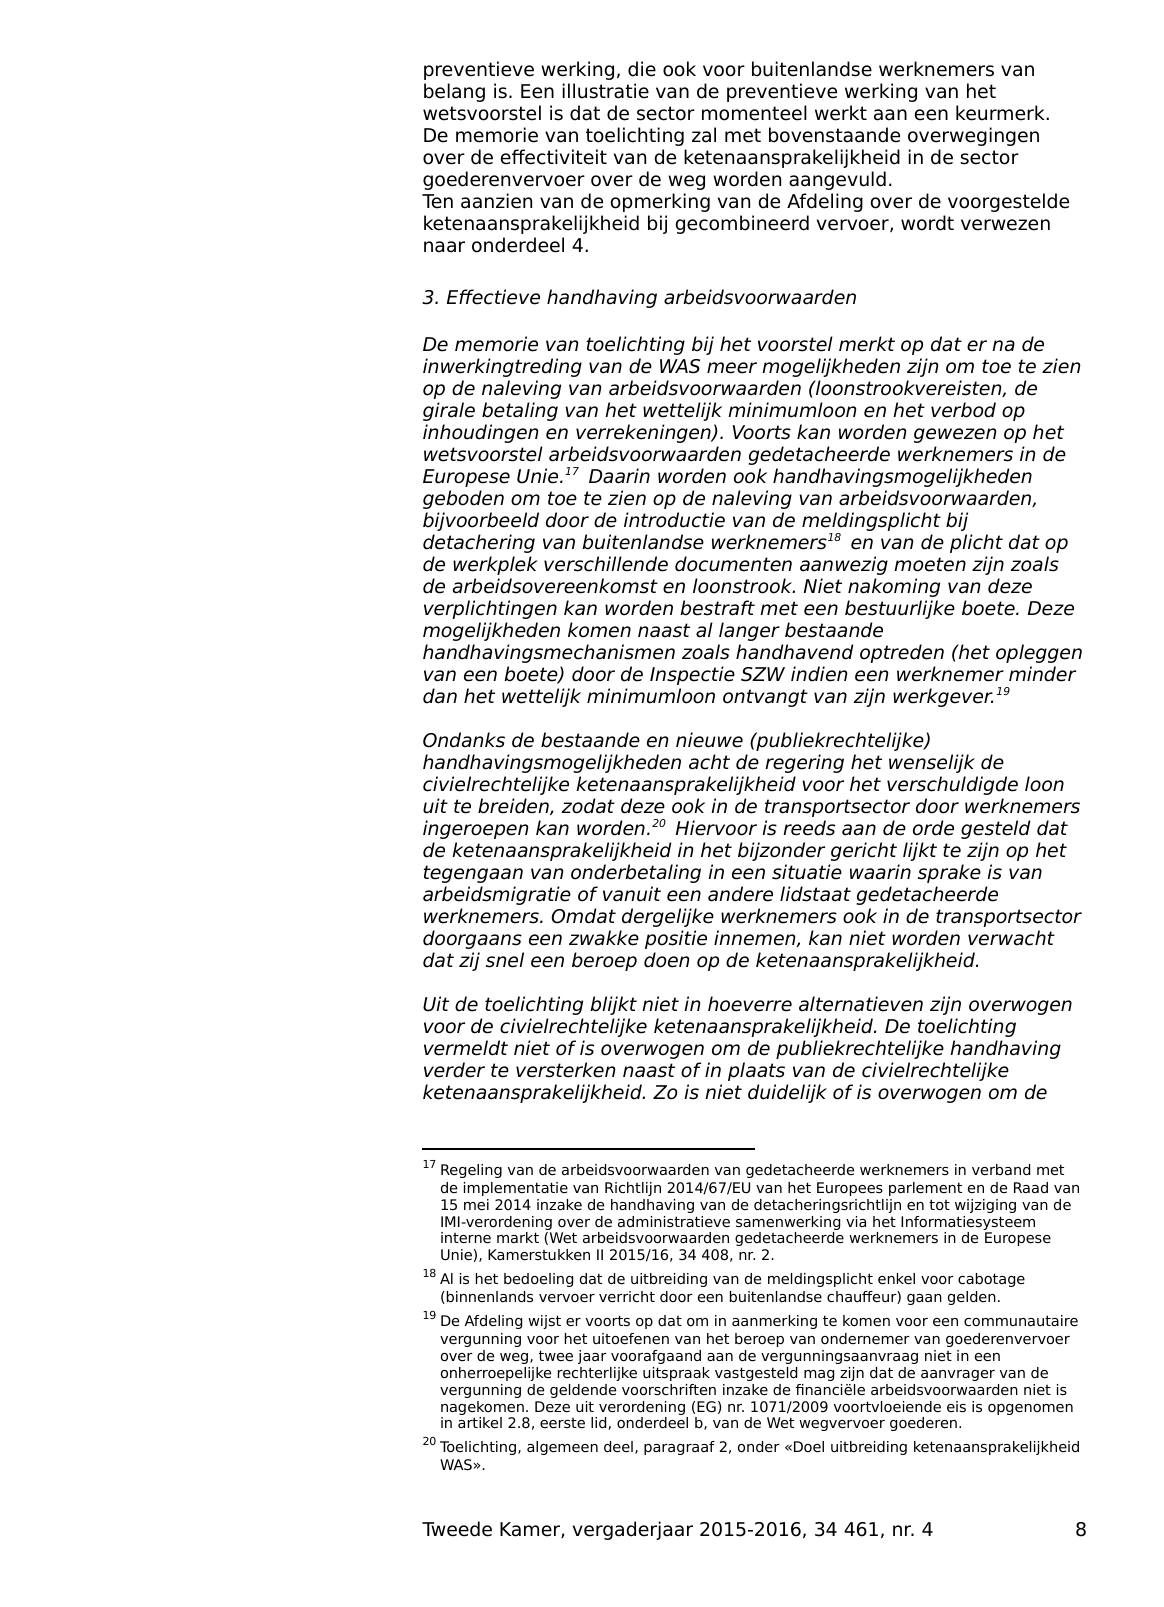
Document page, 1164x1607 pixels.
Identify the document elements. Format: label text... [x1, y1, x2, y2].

text Regeling van de arbeidsvoorwaarden van gedetacheerde werknemers in verband met de implementatie van Richtlijn 2014/67/EU van het Europees parlement en de Raad van 15 mei 2014 inzake de handhaving van de detacheringsrichtlijn en tot wijziging van de IMI-verordening over de administratieve samenwerking via het Informatiesysteem interne markt (Wet arbeidsvoorwaarden gedetacheerde werknemers in de Europese Unie), Kamerstukken II 2015/16, 34 408, nr. 2. [422, 1158, 1087, 1264]
text preventieve werking, die ook voor buitenlandse werknemers van belang is. Een illustratie van de preventieve werking van het wetsvoorstel is dat de sector momenteel werkt aan een keurmerk. [422, 59, 1087, 125]
text De Afdeling wijst er voorts op dat om in aanmerking te komen voor een communautaire vergunning voor het uitoefenen van het beroep van ondernemer van goederenvervoer over de weg, twee jaar voorafgaand aan de vergunningsaanvraag niet in een onherroepelijke rechterlijke uitspraak vastgesteld mag zijn dat de aanvrager van de vergunning de geldende voorschriften inzake de financiële arbeidsvoorwaarden niet is nagekomen. Deze uit verordening (EG) nr. 1071/2009 voortvloeiende eis is opgenomen in artikel 2.8, eerste lid, onderdeel b, van de Wet wegvervoer goederen. [422, 1309, 1087, 1432]
text Toelichting, algemeen deel, paragraaf 2, onder «Doel uitbreiding ketenaansprakelijkheid WAS». [422, 1435, 1087, 1474]
text Al is het bedoeling dat de uitbreiding van de meldingsplicht enkel voor cabotage (binnenlands vervoer verricht door een buitenlandse chauffeur) gaan gelden. [422, 1267, 1087, 1306]
subtitle 3. Effectieve handhaving arbeidsvoorwaarden [422, 287, 1087, 309]
text Uit de toelichting blijkt niet in hoeverre alternatieven zijn overwogen voor de civielrechtelijke ketenaansprakelijkheid. De toelichting vermeldt niet of is overwogen om de publiekrechtelijke handhaving verder te versterken naast of in plaats van de civielrechtelijke ketenaansprakelijkheid. Zo is niet duidelijk of is overwogen om de [422, 994, 1087, 1103]
text De memorie van toelichting bij het voorstel merkt op dat er na de inwerkingtreding van de WAS meer mogelijkheden zijn om toe te zien op de naleving van arbeidsvoorwaarden (loonstrookvereisten, de girale betaling van het wettelijk minimumloon en het verbod op inhoudingen en verrekeningen). Voorts kan worden gewezen op het wetsvoorstel arbeidsvoorwaarden gedetacheerde werknemers in de Europese Unie. Daarin worden ook handhavingsmogelijkheden geboden om toe te zien op de naleving van arbeidsvoorwaarden, bijvoorbeeld door de introductie van de meldingsplicht bij detachering van buitenlandse werknemers en van de plicht dat op de werkplek verschillende documenten aanwezig moeten zijn zoals de arbeidsovereenkomst en loonstrook. Niet nakoming van deze verplichtingen kan worden bestraft met een bestuurlijke boete. Deze mogelijkheden komen naast al langer bestaande handhavingsmechanismen zoals handhavend optreden (het opleggen van een boete) door de Inspectie SZW indien een werknemer minder dan het wettelijk minimumloon ontvangt van zijn werkgever. [422, 334, 1087, 707]
text Ten aanzien van de opmerking van de Afdeling over de voorgestelde ketenaansprakelijkheid bij gecombineerd vervoer, wordt verwezen naar onderdeel 4. [422, 191, 1087, 257]
text De memorie van toelichting zal met bovenstaande overwegingen over de effectiviteit van de ketenaansprakelijkheid in de sector goederenvervoer over de weg worden aangevuld. [422, 125, 1087, 191]
text Ondanks de bestaande en nieuwe (publiekrechtelijke) handhavingsmogelijkheden acht de regering het wenselijk de civielrechtelijke ketenaansprakelijkheid voor het verschuldigde loon uit te breiden, zodat deze ook in de transportsector door werknemers ingeroepen kan worden. Hiervoor is reeds aan de orde gesteld dat de ketenaansprakelijkheid in het bijzonder gericht lijkt te zijn op het tegengaan van onderbetaling in een situatie waarin sprake is van arbeidsmigratie of vanuit een andere lidstaat gedetacheerde werknemers. Omdat dergelijke werknemers ook in de transportsector doorgaans een zwakke positie innemen, kan niet worden verwacht dat zij snel een beroep doen op de ketenaansprakelijkheid. [422, 730, 1087, 971]
